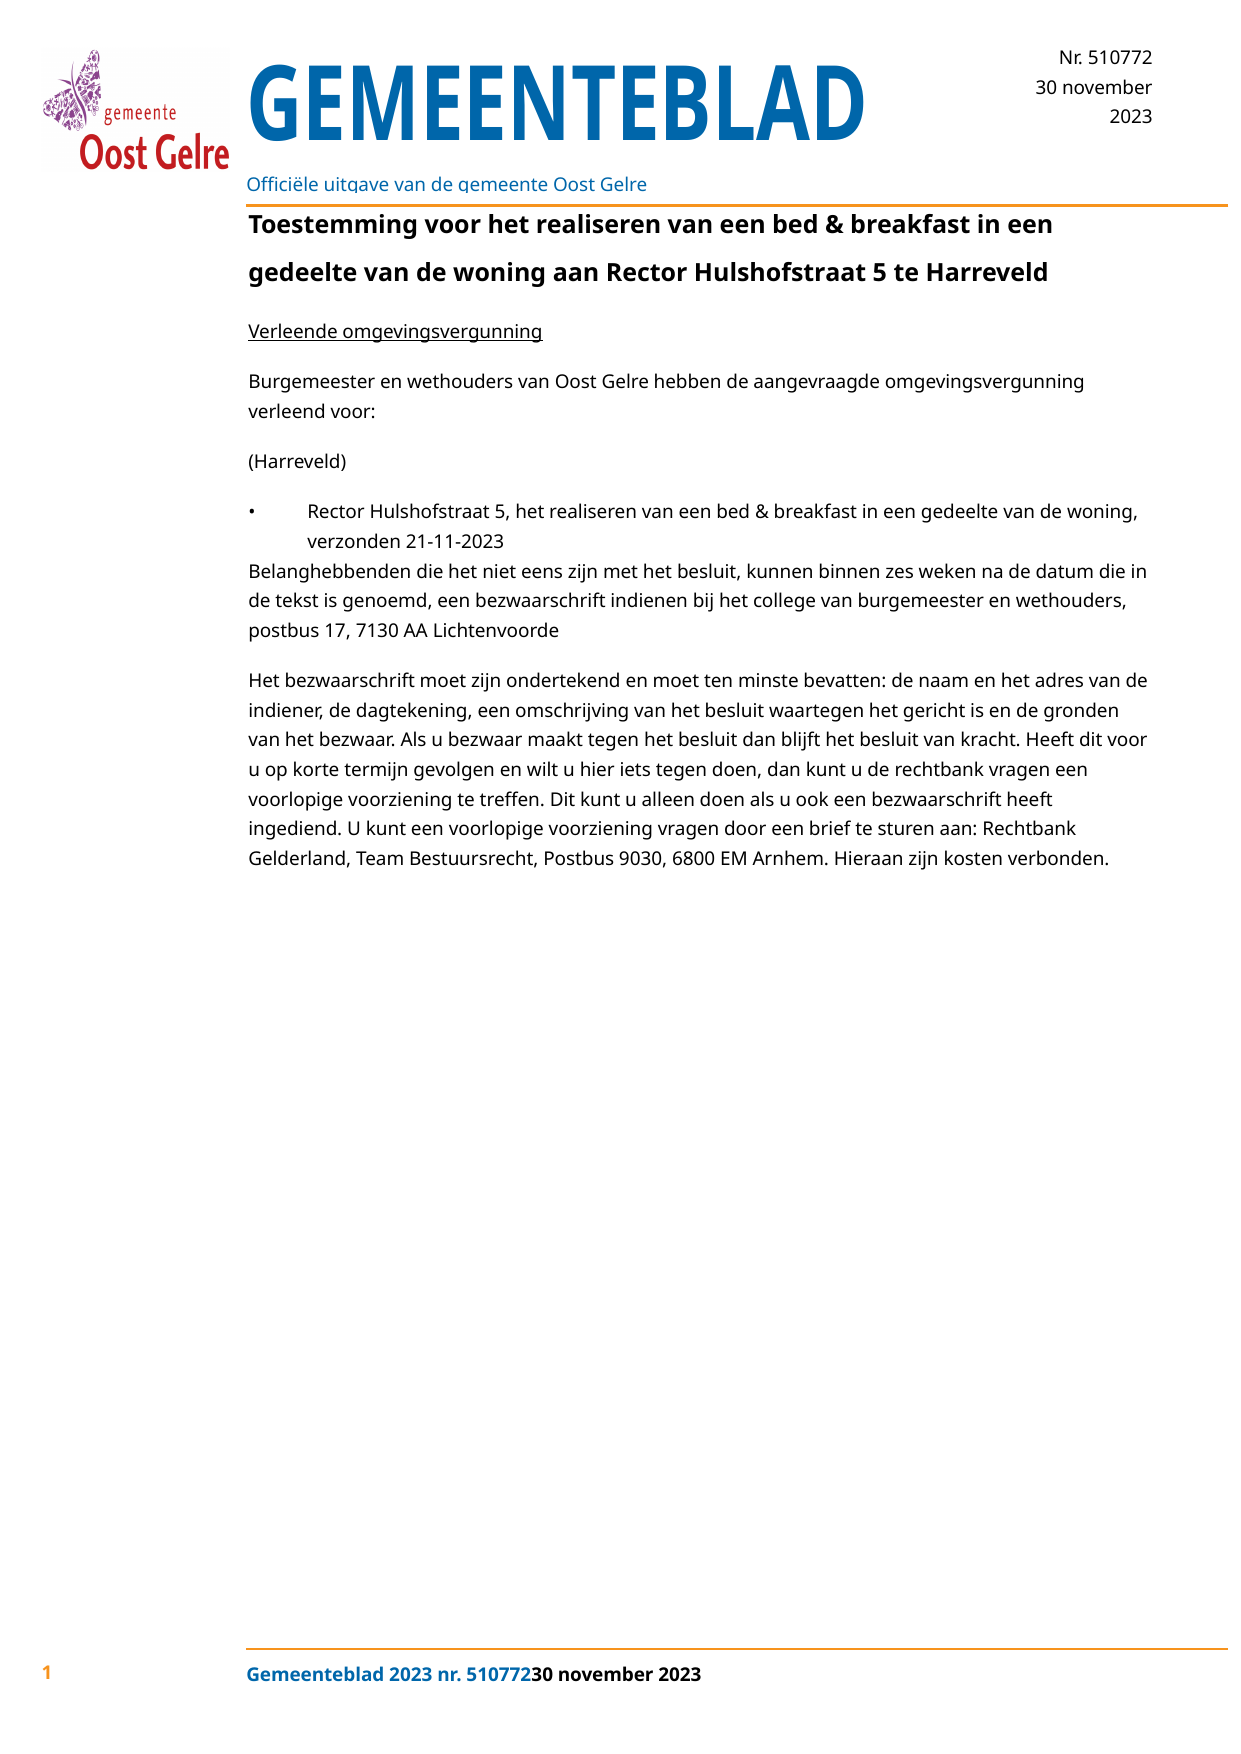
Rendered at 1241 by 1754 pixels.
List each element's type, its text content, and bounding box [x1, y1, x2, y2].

text Toestemming voor het realiseren van een bed & breakfast in een gedeelte van de woning aan Rector Hulshofstraat 5 te Harreveld [248, 207, 1152, 288]
text (Harreveld) [248, 448, 1152, 474]
text Burgemeester en wethouders van Oost Gelre hebben de aangevraagde omgevingsvergunning verleend voor: [248, 368, 1152, 424]
text Verleende omgevingsvergunning [248, 318, 1152, 344]
list Rector Hulshofstraat 5, het realiseren van een bed & breakfast in een gedeelte van de woning, verzonden 21-11-2023 [248, 499, 1152, 554]
text Belanghebbenden die het niet eens zijn met het besluit, kunnen binnen zes weken na de datum die in de tekst is genoemd, een bezwaarschrift indienen bij het college van burgemeester en wethouders, postbus 17, 7130 AA Lichtenvoorde [248, 558, 1152, 643]
text Het bezwaarschrift moet zijn ondertekend en moet ten minste bevatten: de naam en het adres van de indiener, de dagtekening, een omschrijving van het besluit waartegen het gericht is en de gronden van het bezwaar. Als u bezwaar maakt tegen het besluit dan blijft het besluit van kracht. Heeft dit voor u op korte termijn gevolgen en wilt u hier iets tegen doen, dan kunt u de rechtbank vragen een voorlopige voorziening te treffen. Dit kunt u alleen doen als u ook een bezwaarschrift heeft ingediend. U kunt een voorlopige voorziening vragen door een brief te sturen aan: Rechtbank Gelderland, Team Bestuursrecht, Postbus 9030, 6800 EM Arnhem. Hieraan zijn kosten verbonden. [248, 667, 1152, 871]
picture [41, 47, 231, 172]
